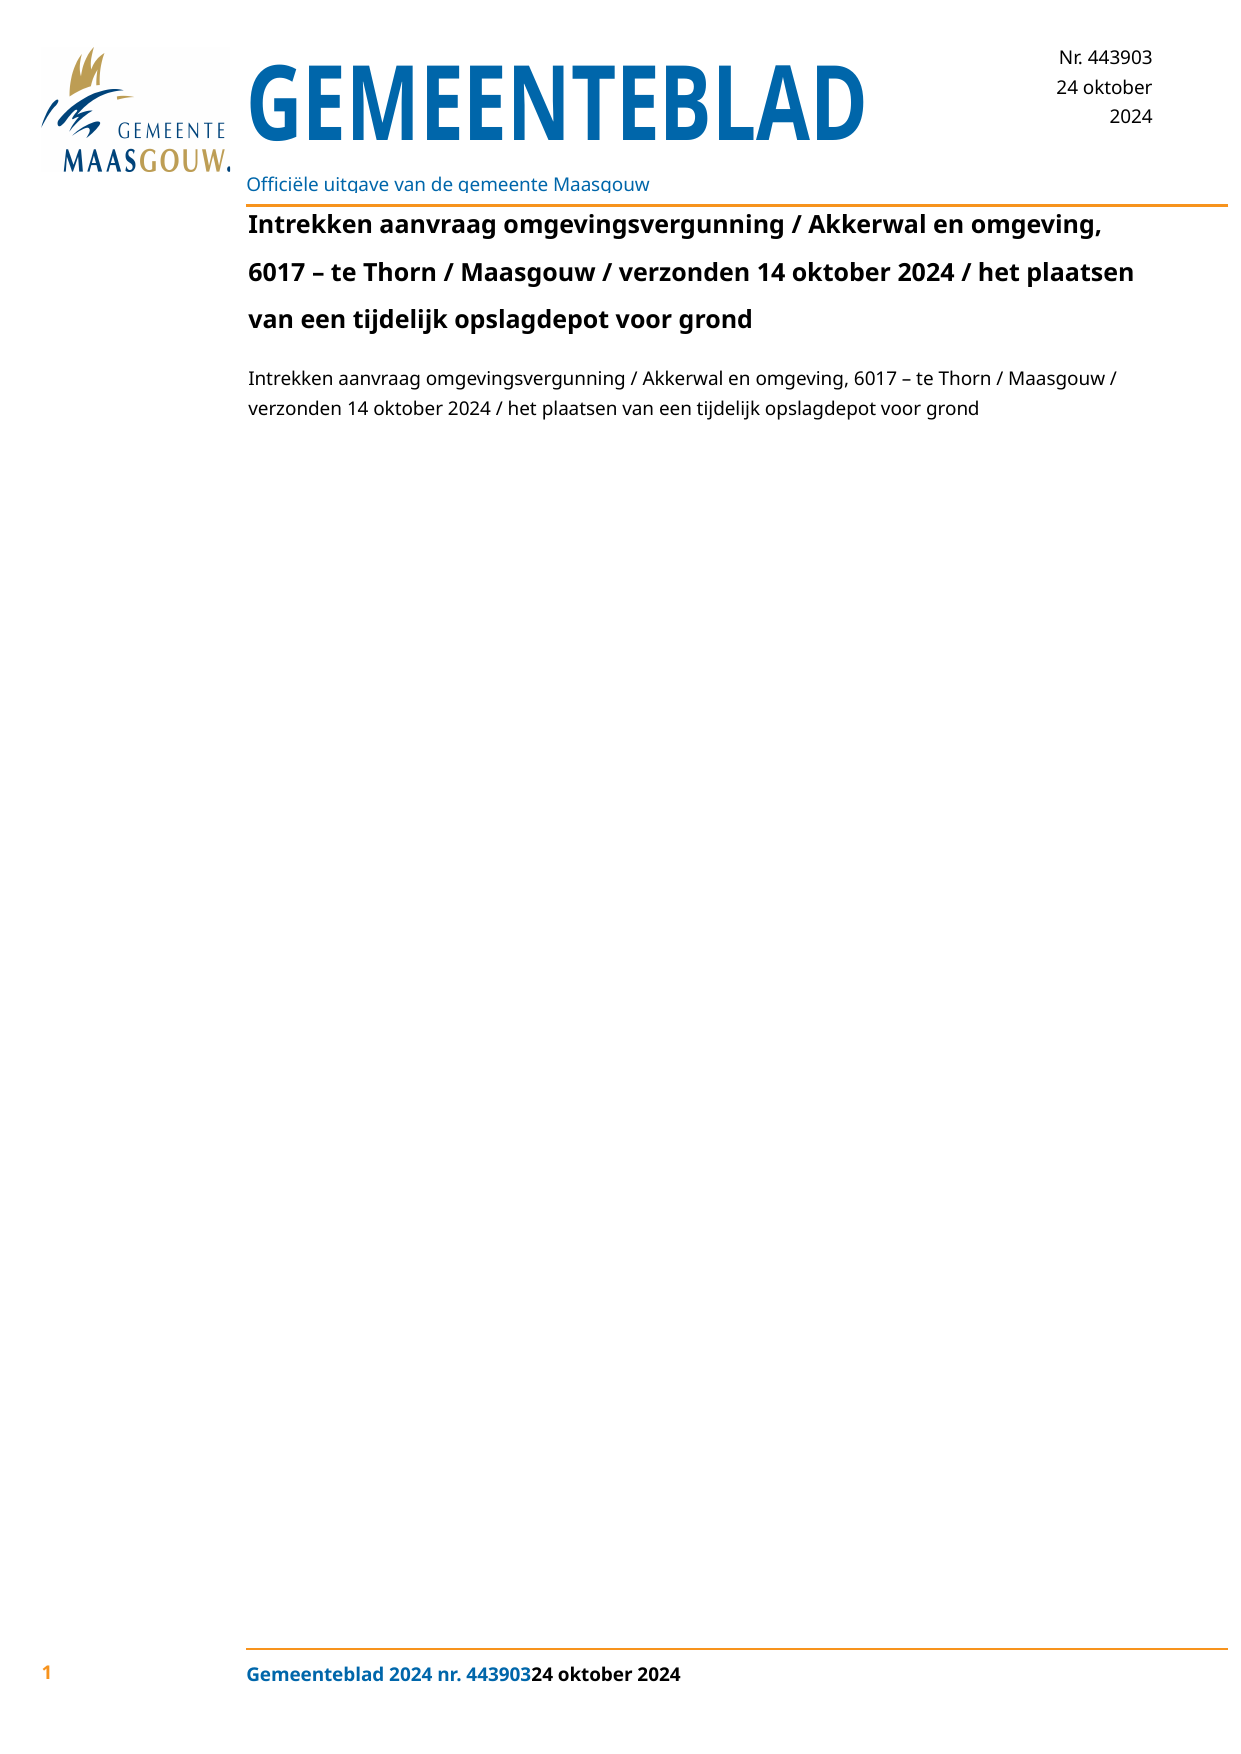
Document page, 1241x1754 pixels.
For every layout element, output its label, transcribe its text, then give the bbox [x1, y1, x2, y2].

text Intrekken aanvraag omgevingsvergunning / Akkerwal en omgeving, 6017 – te Thorn / Maasgouw / verzonden 14 oktober 2024 / het plaatsen van een tijdelijk opslagdepot voor grond [248, 207, 1152, 336]
text Intrekken aanvraag omgevingsvergunning / Akkerwal en omgeving, 6017 – te Thorn / Maasgouw / verzonden 14 oktober 2024 / het plaatsen van een tijdelijk opslagdepot voor grond [248, 366, 1152, 421]
picture [41, 47, 231, 172]
